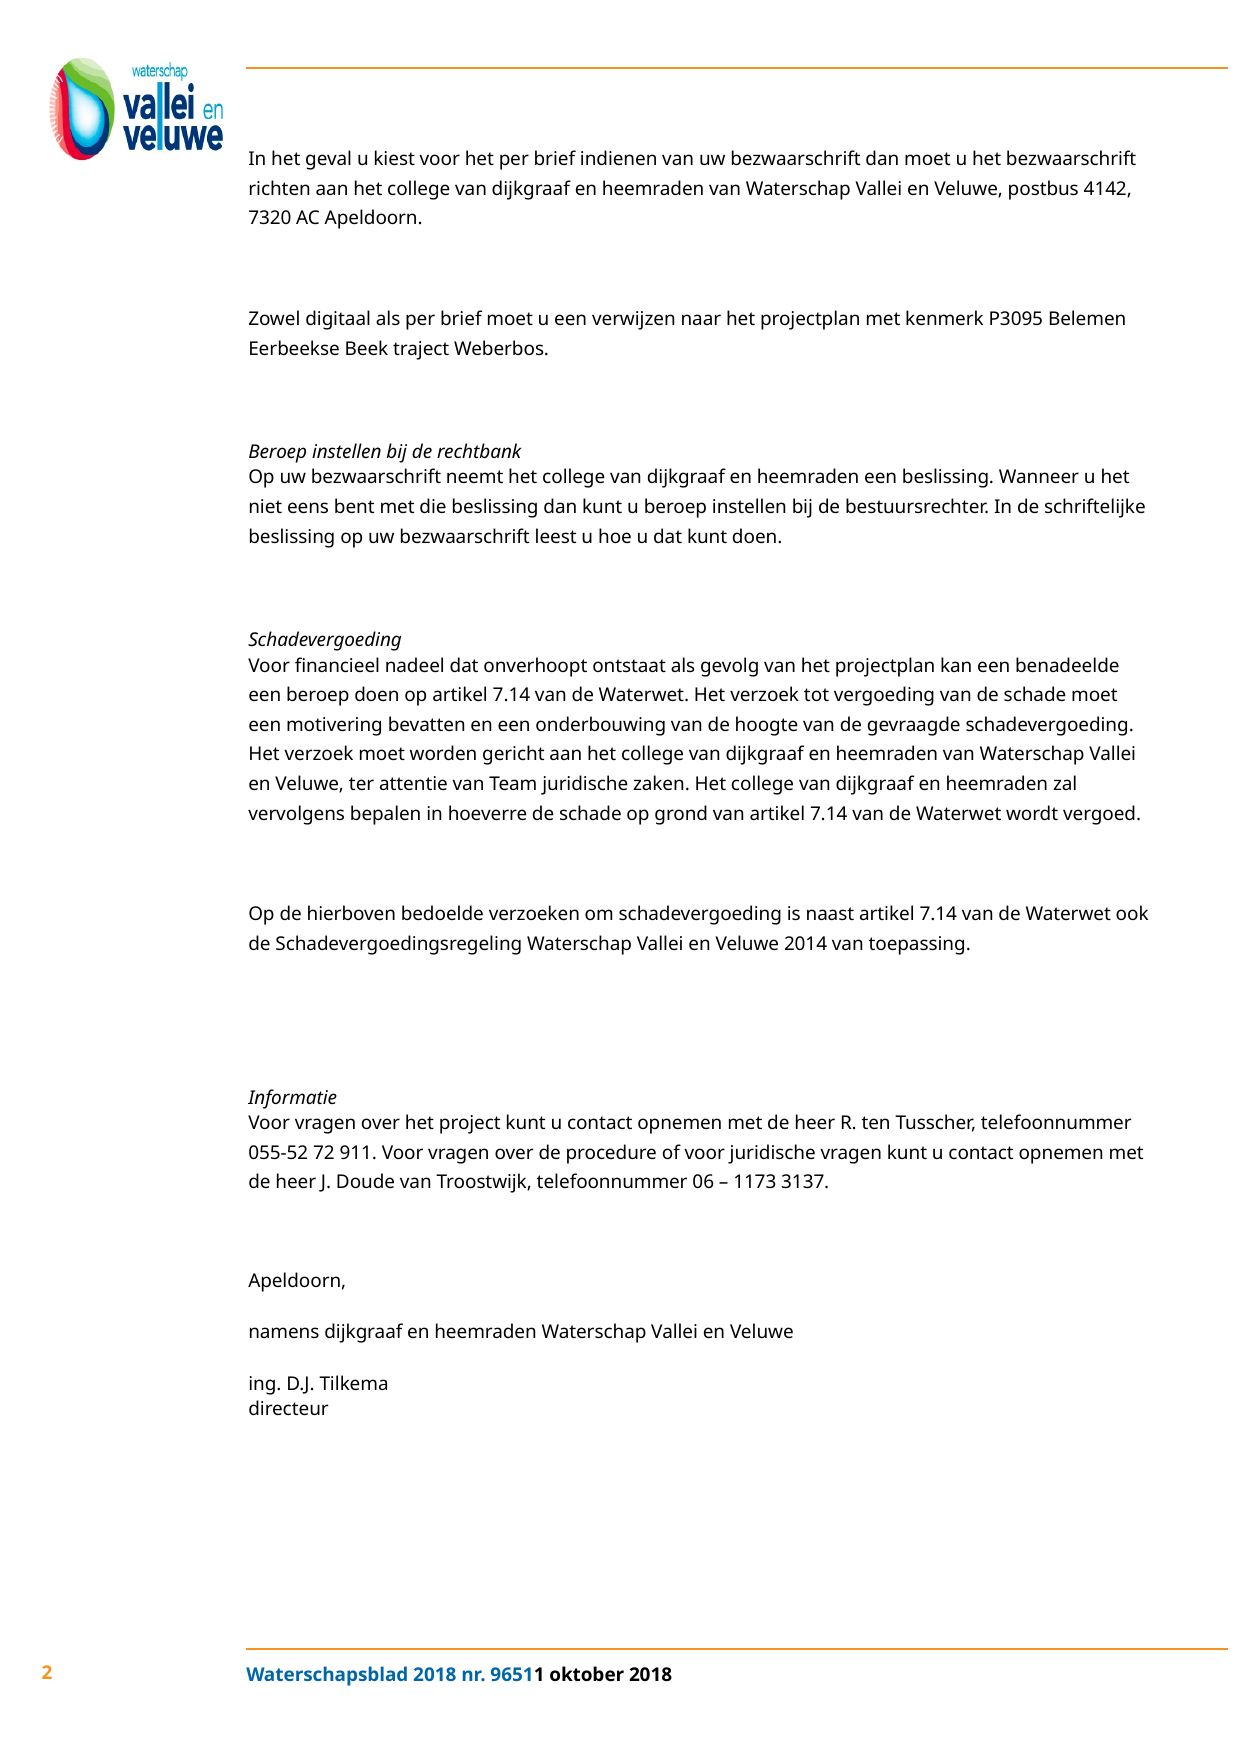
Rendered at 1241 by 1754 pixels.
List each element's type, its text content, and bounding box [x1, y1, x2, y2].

text Apeldoorn, [248, 1267, 1152, 1293]
text Schadevergoeding [248, 626, 1152, 652]
text Op de hierboven bedoelde verzoeken om schadevergoeding is naast artikel 7.14 van de Waterwet ook de Schadevergoedingsregeling Waterschap Vallei en Veluwe 2014 van toepassing. [248, 901, 1152, 956]
text Beroep instellen bij de rechtbank [248, 438, 1152, 464]
text Zowel digitaal als per brief moet u een verwijzen naar het projectplan met kenmerk P3095 Belemen Eerbeekse Beek traject Weberbos. [248, 305, 1152, 361]
text Voor financieel nadeel dat onverhoopt ontstaat als gevolg van het projectplan kan een benadeelde een beroep doen op artikel 7.14 van de Waterwet. Het verzoek tot vergoeding van de schade moet een motivering bevatten en een onderbouwing van de hoogte van de gevraagde schadevergoeding. Het verzoek moet worden gericht aan het college van dijkgraaf en heemraden van Waterschap Vallei en Veluwe, ter attentie van Team juridische zaken. Het college van dijkgraaf en heemraden zal vervolgens bepalen in hoeverre de schade op grond van artikel 7.14 van de Waterwet wordt vergoed. [248, 652, 1152, 826]
picture [41, 47, 231, 172]
text namens dijkgraaf en heemraden Waterschap Vallei en Veluwe [248, 1318, 1152, 1344]
text Op uw bezwaarschrift neemt het college van dijkgraaf en heemraden een beslissing. Wanneer u het niet eens bent met die beslissing dan kunt u beroep instellen bij de bestuursrechter. In de schriftelijke beslissing op uw bezwaarschrift leest u hoe u dat kunt doen. [248, 464, 1152, 549]
text directeur [248, 1396, 1152, 1421]
text Informatie [248, 1084, 1152, 1109]
text Voor vragen over het project kunt u contact opnemen met de heer R. ten Tusscher, telefoonnummer 055-52 72 911. Voor vragen over de procedure of voor juridische vragen kunt u contact opnemen met de heer J. Doude van Troostwijk, telefoonnummer 06 – 1173 3137. [248, 1109, 1152, 1194]
text ing. D.J. Tilkema [248, 1370, 1152, 1396]
text In het geval u kiest voor het per brief indienen van uw bezwaarschrift dan moet u het bezwaarschrift richten aan het college van dijkgraaf en heemraden van Waterschap Vallei en Veluwe, postbus 4142, 7320 AC Apeldoorn. [248, 145, 1152, 230]
